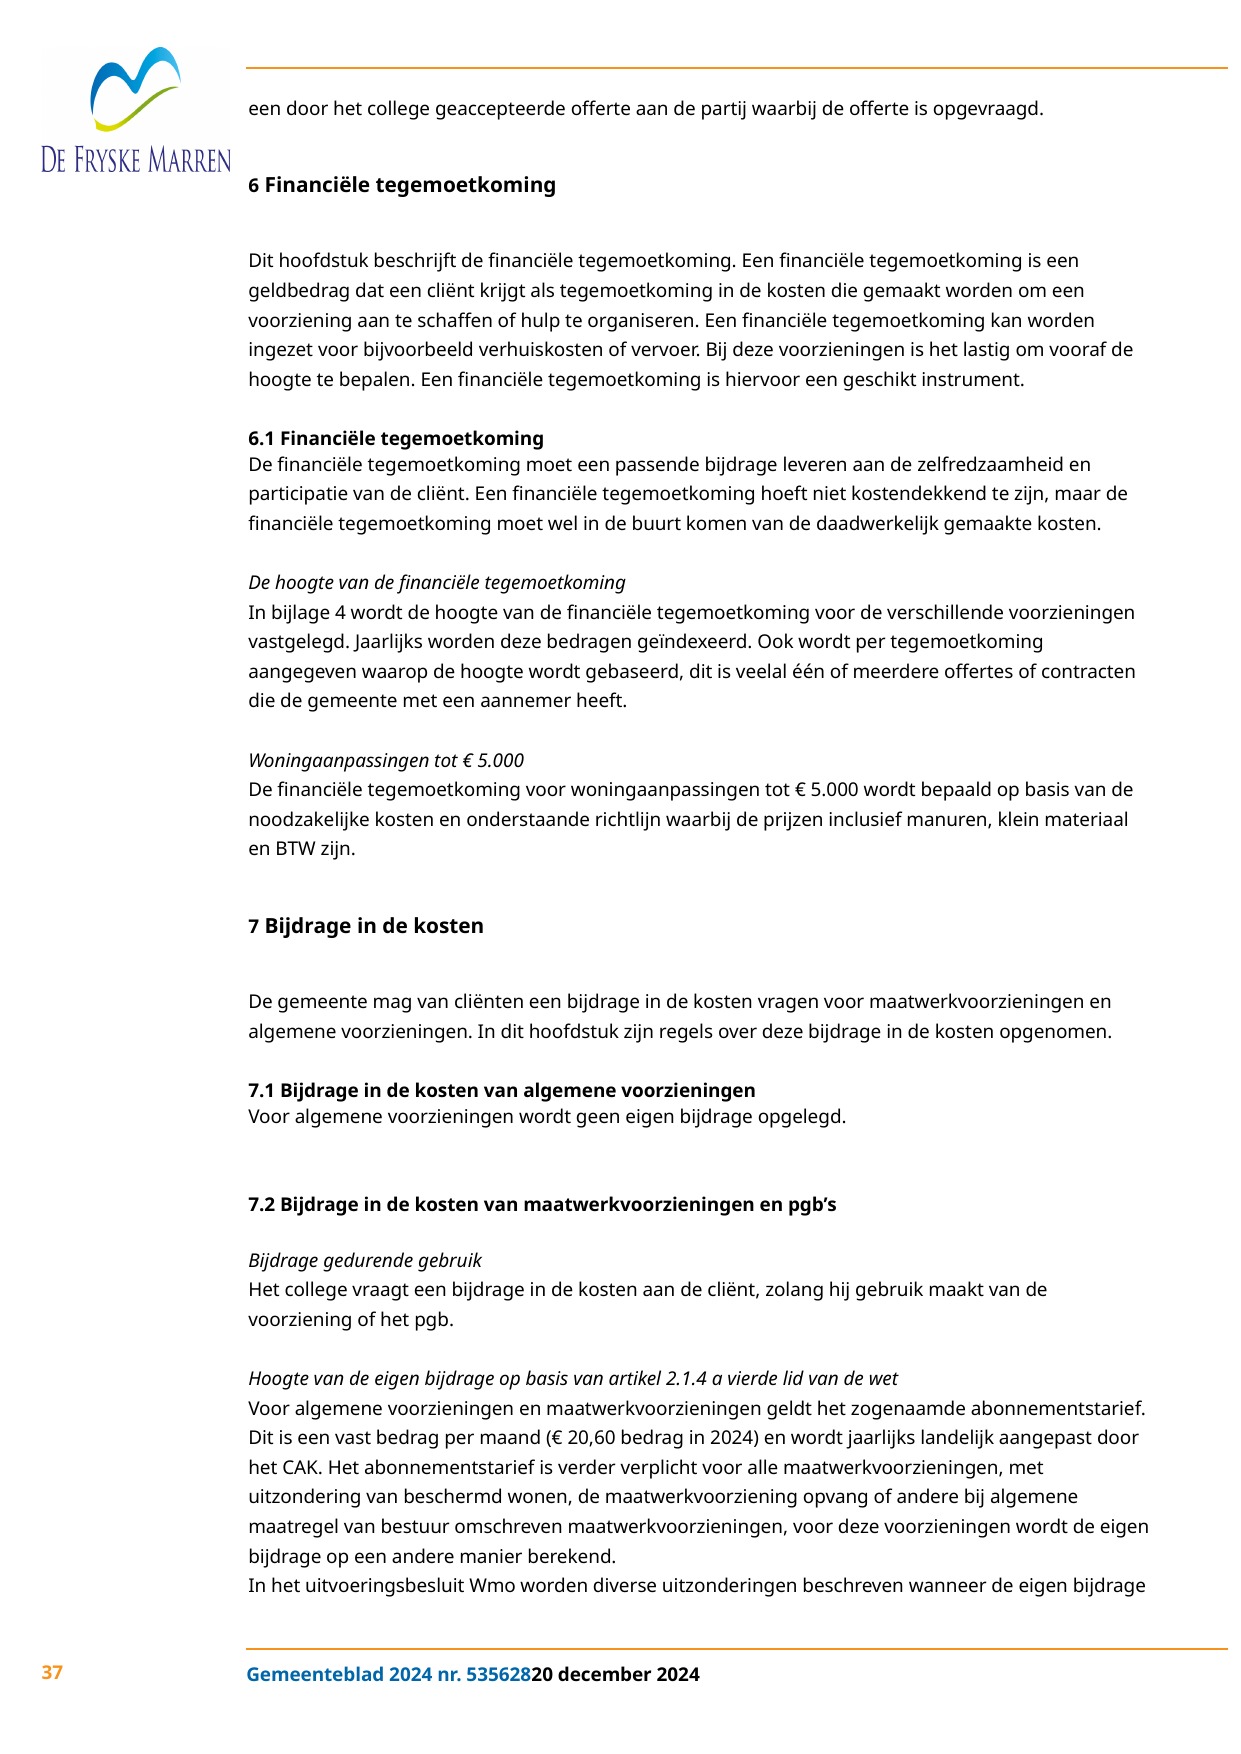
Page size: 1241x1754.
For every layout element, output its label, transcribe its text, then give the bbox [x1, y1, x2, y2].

text Voor algemene voorzieningen en maatwerkvoorzieningen geldt het zogenaamde abonnementstarief. Dit is een vast bedrag per maand (€ 20,60 bedrag in 2024) en wordt jaarlijks landelijk aangepast door het CAK. Het abonnementstarief is verder verplicht voor alle maatwerkvoorzieningen, met uitzondering van beschermd wonen, de maatwerkvoorziening opvang of andere bij algemene maatregel van bestuur omschreven maatwerkvoorzieningen, voor deze voorzieningen wordt de eigen bijdrage op een andere manier berekend. [248, 1395, 1152, 1568]
text In het uitvoeringsbesluit Wmo worden diverse uitzonderingen beschreven wanneer de eigen bijdrage [248, 1572, 1152, 1598]
text 6 Financiële tegemoetkoming [248, 170, 1152, 198]
text Bijdrage gedurende gebruik [248, 1247, 1152, 1273]
text De gemeente mag van cliënten een bijdrage in de kosten vragen voor maatwerkvoorzieningen en algemene voorzieningen. In dit hoofdstuk zijn regels over deze bijdrage in de kosten opgenomen. [248, 988, 1152, 1044]
text een door het college geaccepteerde offerte aan de partij waarbij de offerte is opgevraagd. [248, 95, 1152, 121]
text 7 Bijdrage in de kosten [248, 911, 1152, 939]
text De financiële tegemoetkoming voor woningaanpassingen tot € 5.000 wordt bepaald op basis van de noodzakelijke kosten en onderstaande richtlijn waarbij de prijzen inclusief manuren, klein materiaal en BTW zijn. [248, 776, 1152, 861]
picture [41, 47, 231, 172]
text De hoogte van de financiële tegemoetkoming [248, 569, 1152, 595]
text De financiële tegemoetkoming moet een passende bijdrage leveren aan de zelfredzaamheid en participatie van de cliënt. Een financiële tegemoetkoming hoeft niet kostendekkend te zijn, maar de financiële tegemoetkoming moet wel in de buurt komen van de daadwerkelijk gemaakte kosten. [248, 451, 1152, 536]
text Woningaanpassingen tot € 5.000 [248, 747, 1152, 772]
text Voor algemene voorzieningen wordt geen eigen bijdrage opgelegd. [248, 1103, 1152, 1129]
text Het college vraagt een bijdrage in de kosten aan de cliënt, zolang hij gebruik maakt van de voorziening of het pgb. [248, 1277, 1152, 1332]
text In bijlage 4 wordt de hoogte van de financiële tegemoetkoming voor de verschillende voorzieningen vastgelegd. Jaarlijks worden deze bedragen geïndexeerd. Ook wordt per tegemoetkoming aangegeven waarop de hoogte wordt gebaseerd, dit is veelal één of meerdere offertes of contracten die de gemeente met een aannemer heeft. [248, 599, 1152, 713]
text 7.2 Bijdrage in de kosten van maatwerkvoorzieningen en pgb’s [248, 1192, 1152, 1217]
text Hoogte van de eigen bijdrage op basis van artikel 2.1.4 a vierde lid van de wet [248, 1365, 1152, 1391]
text 6.1 Financiële tegemoetkoming [248, 425, 1152, 451]
text 7.1 Bijdrage in de kosten van algemene voorzieningen [248, 1077, 1152, 1103]
text Dit hoofdstuk beschrijft de financiële tegemoetkoming. Een financiële tegemoetkoming is een geldbedrag dat een cliënt krijgt als tegemoetkoming in de kosten die gemaakt worden om een voorziening aan te schaffen of hulp te organiseren. Een financiële tegemoetkoming kan worden ingezet voor bijvoorbeeld verhuiskosten of vervoer. Bij deze voorzieningen is het lastig om vooraf de hoogte te bepalen. Een financiële tegemoetkoming is hiervoor een geschikt instrument. [248, 248, 1152, 392]
